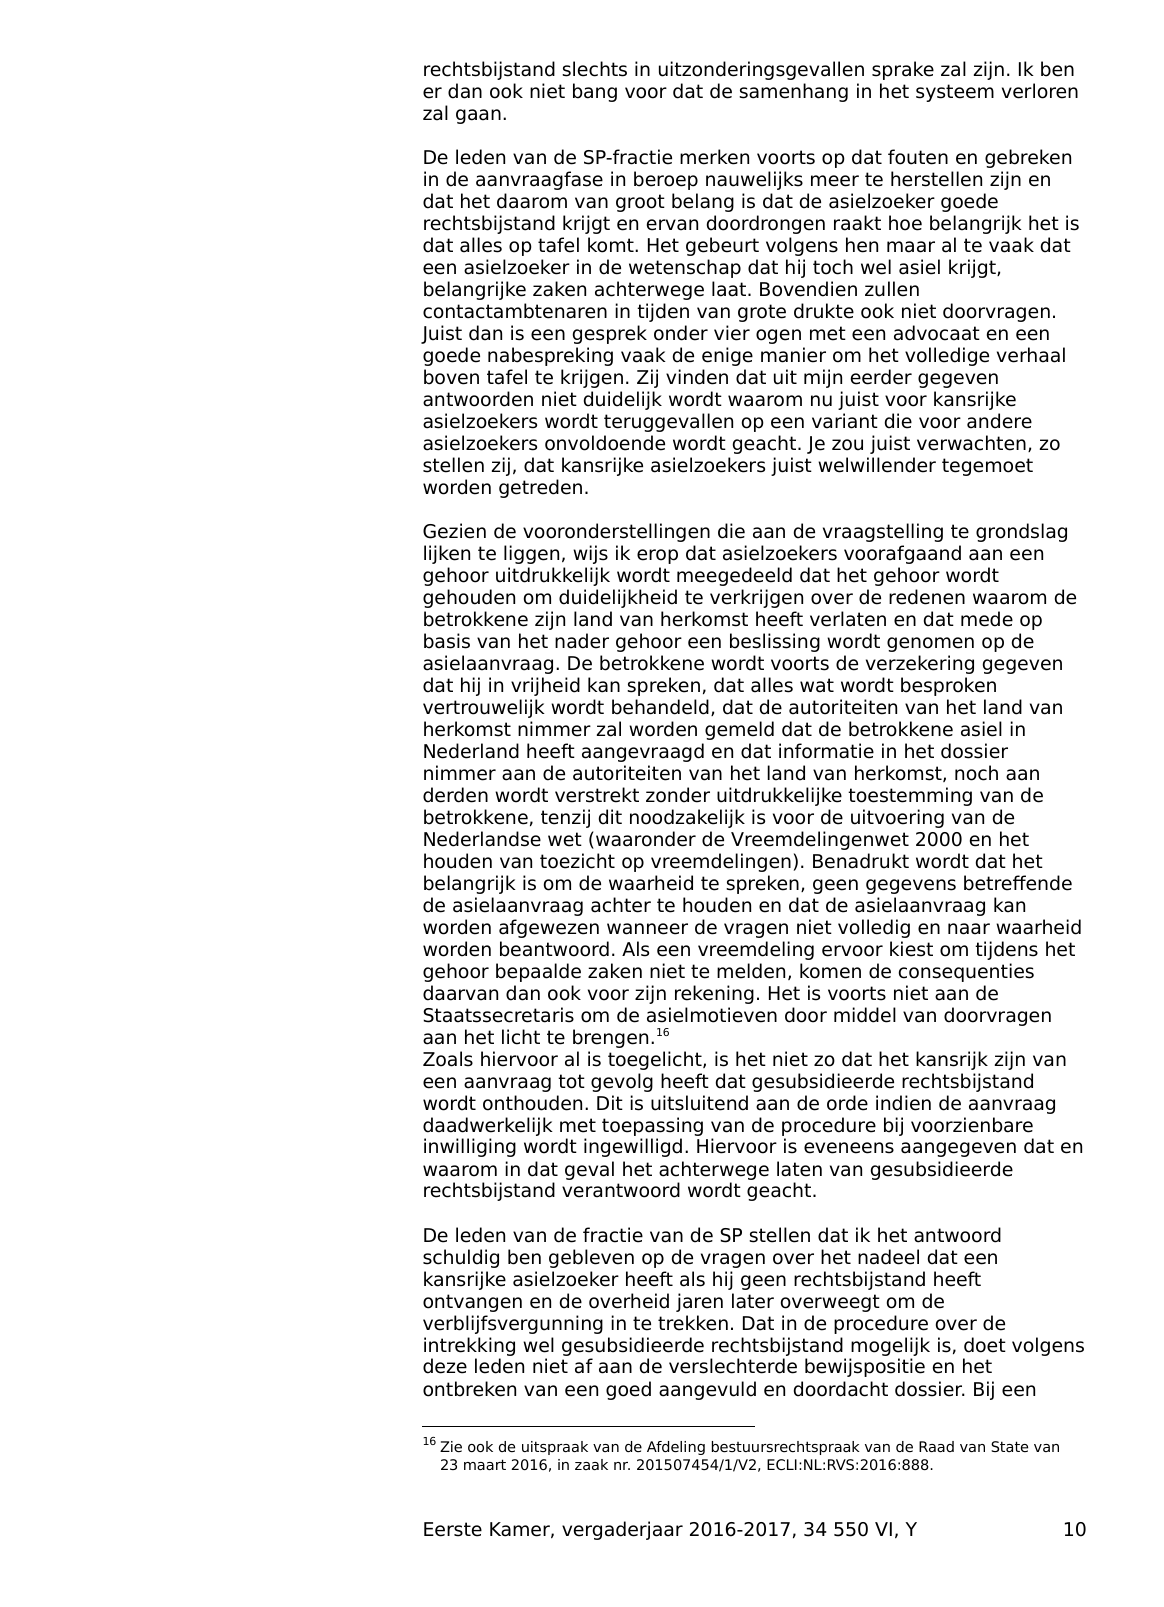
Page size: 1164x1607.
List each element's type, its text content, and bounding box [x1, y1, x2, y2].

text Gezien de vooronderstellingen die aan de vraagstelling te grondslag lijken te liggen, wijs ik erop dat asielzoekers voorafgaand aan een gehoor uitdrukkelijk wordt meegedeeld dat het gehoor wordt gehouden om duidelijkheid te verkrijgen over de redenen waarom de betrokkene zijn land van herkomst heeft verlaten en dat mede op basis van het nader gehoor een beslissing wordt genomen op de asielaanvraag. De betrokkene wordt voorts de verzekering gegeven dat hij in vrijheid kan spreken, dat alles wat wordt besproken vertrouwelijk wordt behandeld, dat de autoriteiten van het land van herkomst nimmer zal worden gemeld dat de betrokkene asiel in Nederland heeft aangevraagd en dat informatie in het dossier nimmer aan de autoriteiten van het land van herkomst, noch aan derden wordt verstrekt zonder uitdrukkelijke toestemming van de betrokkene, tenzij dit noodzakelijk is voor de uitvoering van de Nederlandse wet (waaronder de Vreemdelingenwet 2000 en het houden van toezicht op vreemdelingen). Benadrukt wordt dat het belangrijk is om de waarheid te spreken, geen gegevens betreffende de asielaanvraag achter te houden en dat de asielaanvraag kan worden afgewezen wanneer de vragen niet volledig en naar waarheid worden beantwoord. Als een vreemdeling ervoor kiest om tijdens het gehoor bepaalde zaken niet te melden, komen de consequenties daarvan dan ook voor zijn rekening. Het is voorts niet aan de Staatssecretaris om de asielmotieven door middel van doorvragen aan het licht te brengen. [422, 521, 1087, 1048]
text rechtsbijstand slechts in uitzonderingsgevallen sprake zal zijn. Ik ben er dan ook niet bang voor dat de samenhang in het systeem verloren zal gaan. [422, 59, 1087, 125]
text De leden van de SP-fractie merken voorts op dat fouten en gebreken in de aanvraagfase in beroep nauwelijks meer te herstellen zijn en dat het daarom van groot belang is dat de asielzoeker goede rechtsbijstand krijgt en ervan doordrongen raakt hoe belangrijk het is dat alles op tafel komt. Het gebeurt volgens hen maar al te vaak dat een asielzoeker in de wetenschap dat hij toch wel asiel krijgt, belangrijke zaken achterwege laat. Bovendien zullen contactambtenaren in tijden van grote drukte ook niet doorvragen. Juist dan is een gesprek onder vier ogen met een advocaat en een goede nabespreking vaak de enige manier om het volledige verhaal boven tafel te krijgen. Zij vinden dat uit mijn eerder gegeven antwoorden niet duidelijk wordt waarom nu juist voor kansrijke asielzoekers wordt teruggevallen op een variant die voor andere asielzoekers onvoldoende wordt geacht. Je zou juist verwachten, zo stellen zij, dat kansrijke asielzoekers juist welwillender tegemoet worden getreden. [422, 147, 1087, 499]
text Zie ook de uitspraak van de Afdeling bestuursrechtspraak van de Raad van State van 23 maart 2016, in zaak nr. 201507454/1/V2, ECLI:NL:RVS:2016:888. [422, 1435, 1087, 1474]
text Zoals hiervoor al is toegelicht, is het niet zo dat het kansrijk zijn van een aanvraag tot gevolg heeft dat gesubsidieerde rechtsbijstand wordt onthouden. Dit is uitsluitend aan de orde indien de aanvraag daadwerkelijk met toepassing van de procedure bij voorzienbare inwilliging wordt ingewilligd. Hiervoor is eveneens aangegeven dat en waarom in dat geval het achterwege laten van gesubsidieerde rechtsbijstand verantwoord wordt geacht. [422, 1048, 1087, 1202]
text De leden van de fractie van de SP stellen dat ik het antwoord schuldig ben gebleven op de vragen over het nadeel dat een kansrijke asielzoeker heeft als hij geen rechtsbijstand heeft ontvangen en de overheid jaren later overweegt om de verblijfsvergunning in te trekken. Dat in de procedure over de intrekking wel gesubsidieerde rechtsbijstand mogelijk is, doet volgens deze leden niet af aan de verslechterde bewijspositie en het ontbreken van een goed aangevuld en doordacht dossier. Bij een [422, 1224, 1087, 1400]
